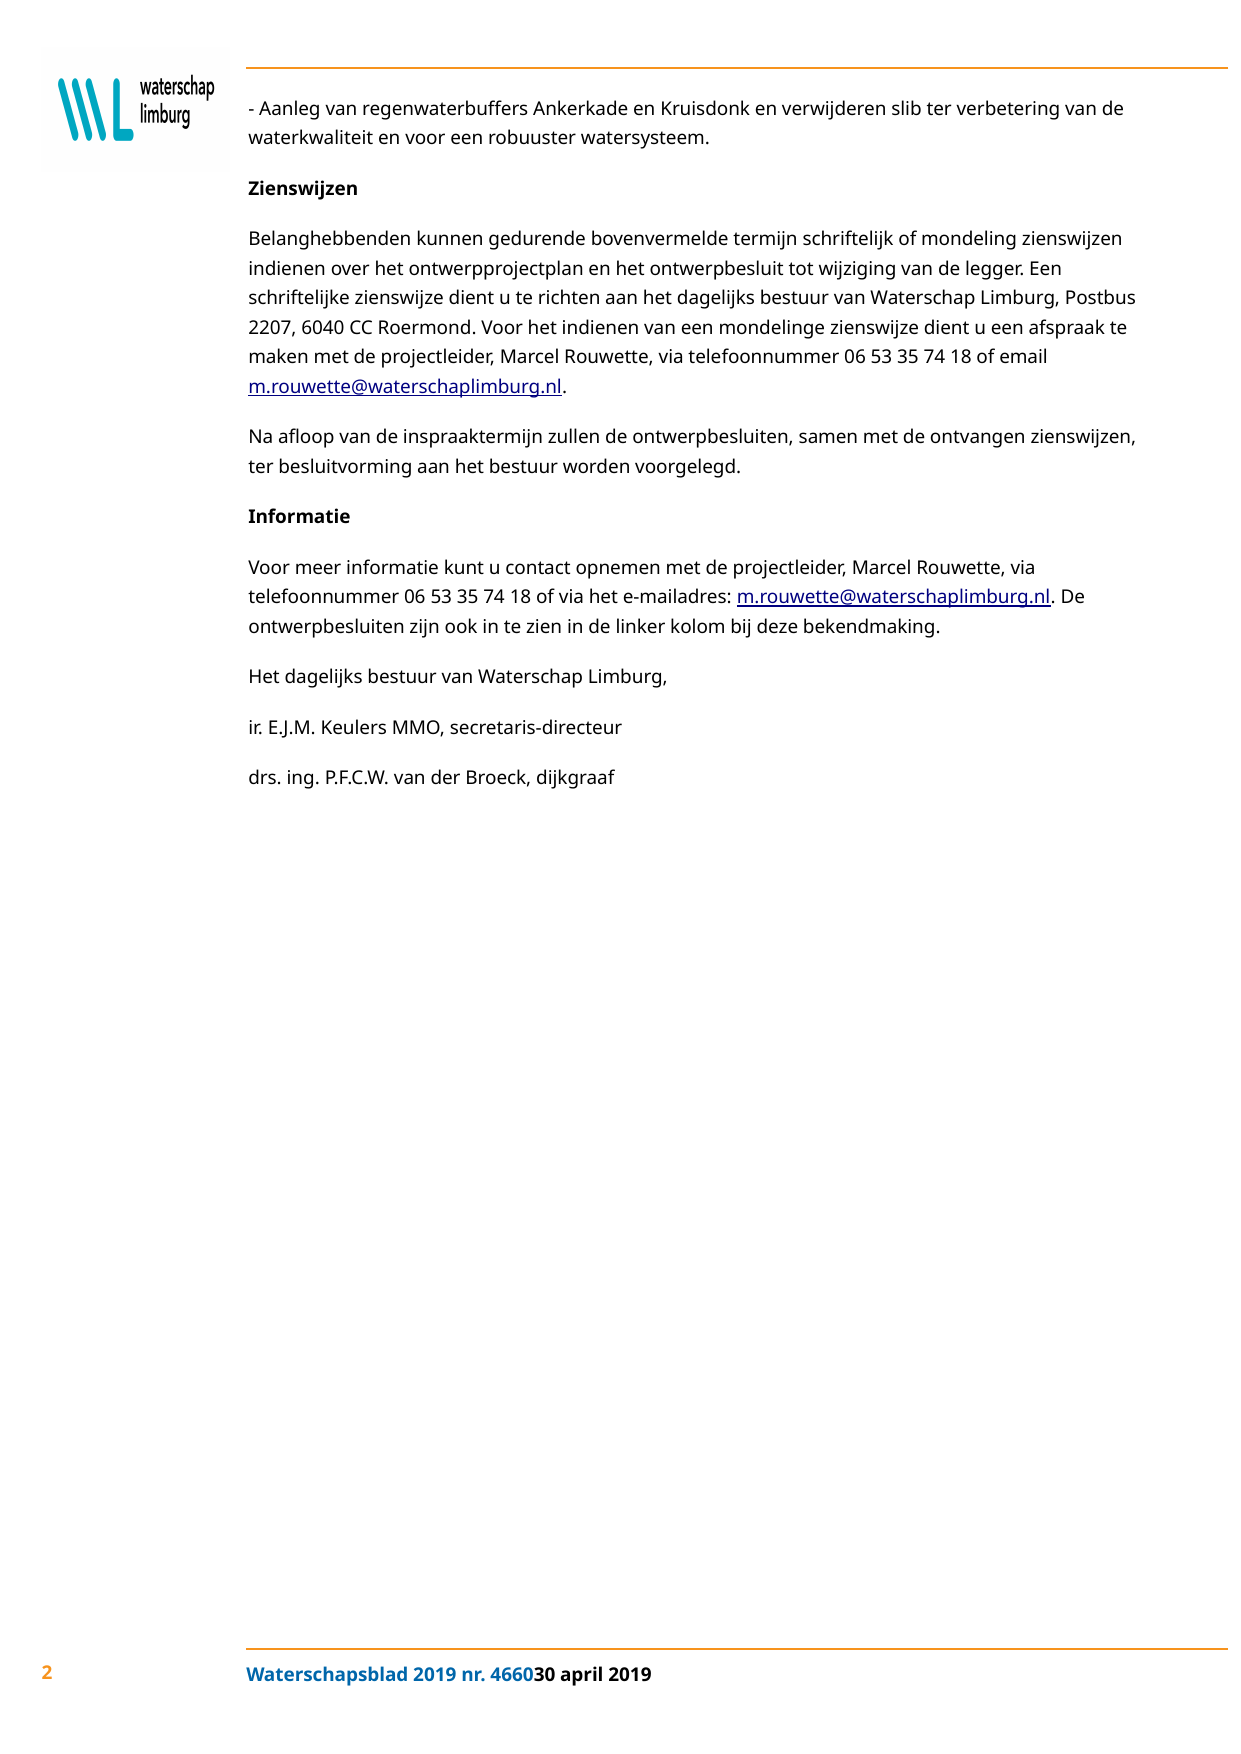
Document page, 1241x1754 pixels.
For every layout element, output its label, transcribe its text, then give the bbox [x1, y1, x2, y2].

picture [41, 47, 231, 172]
text Na afloop van de inspraaktermijn zullen de ontwerpbesluiten, samen met de ontvangen zienswijzen, ter besluitvorming aan het bestuur worden voorgelegd. [248, 423, 1152, 479]
text Informatie [248, 503, 1152, 529]
text Belanghebbenden kunnen gedurende bovenvermelde termijn schriftelijk of mondeling zienswijzen indienen over het ontwerpprojectplan en het ontwerpbesluit tot wijziging van de legger. Een schriftelijke zienswijze dient u te richten aan het dagelijks bestuur van Waterschap Limburg, Postbus 2207, 6040 CC Roermond. Voor het indienen van een mondelinge zienswijze dient u een afspraak te maken met de projectleider, Marcel Rouwette, via telefoonnummer 06 53 35 74 18 of email m.rouwette@waterschaplimburg.nl. [248, 225, 1152, 399]
text Voor meer informatie kunt u contact opnemen met de projectleider, Marcel Rouwette, via telefoonnummer 06 53 35 74 18 of via het e-mailadres: m.rouwette@waterschaplimburg.nl. De ontwerpbesluiten zijn ook in te zien in de linker kolom bij deze bekendmaking. [248, 554, 1152, 639]
text Zienswijzen [248, 175, 1152, 201]
text drs. ing. P.F.C.W. van der Broeck, dijkgraaf [248, 764, 1152, 790]
text Het dagelijks bestuur van Waterschap Limburg, [248, 663, 1152, 689]
text - Aanleg van regenwaterbuffers Ankerkade en Kruisdonk en verwijderen slib ter verbetering van de waterkwaliteit en voor een robuuster watersysteem. [248, 95, 1152, 150]
text ir. E.J.M. Keulers MMO, secretaris-directeur [248, 714, 1152, 740]
